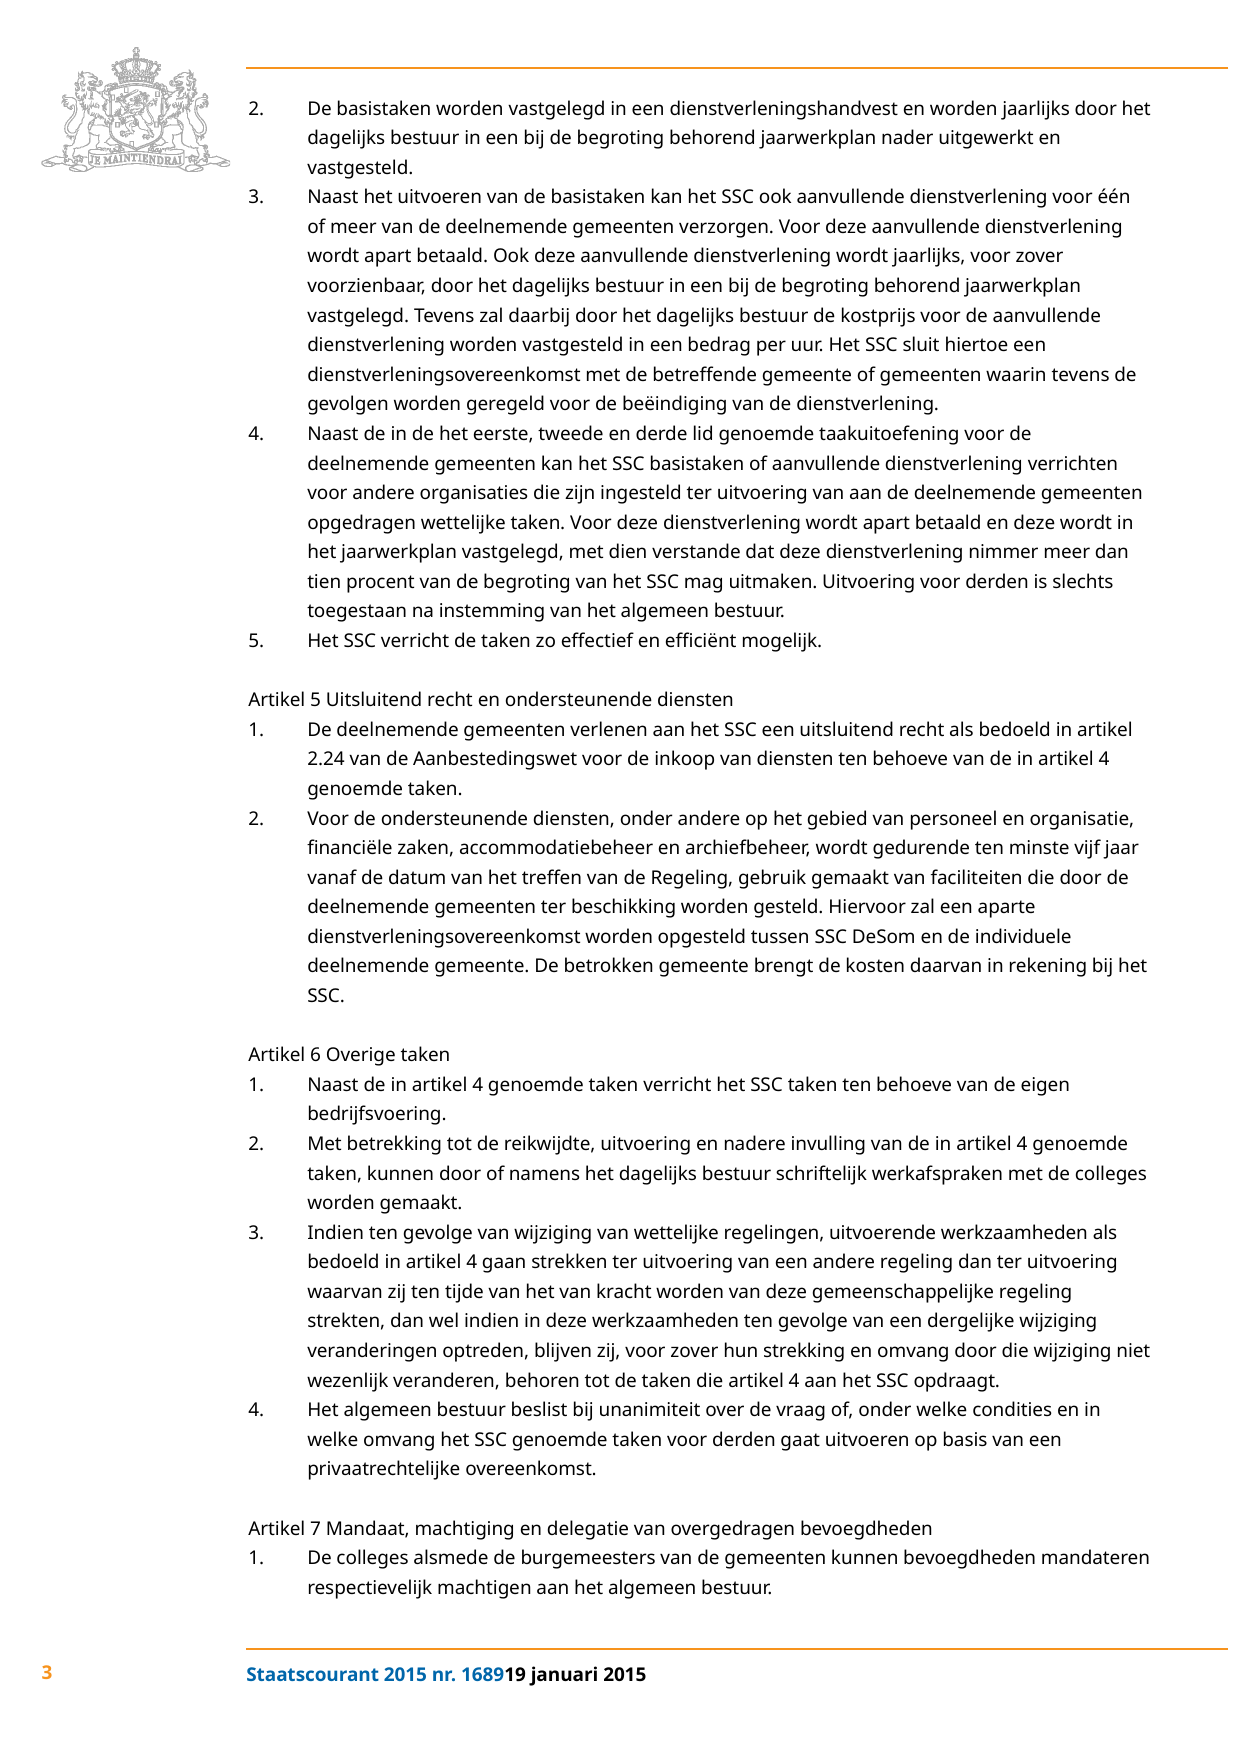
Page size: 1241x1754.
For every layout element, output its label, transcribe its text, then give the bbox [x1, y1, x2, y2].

list De basistaken worden vastgelegd in een dienstverleningshandvest en worden jaarlijks door het dagelijks bestuur in een bij de begroting behorend jaarwerkplan nader uitgewerkt en vastgesteld. [248, 95, 1152, 180]
list Het algemeen bestuur beslist bij unanimiteit over de vraag of, onder welke condities en in welke omvang het SSC genoemde taken voor derden gaat uitvoeren op basis van een privaatrechtelijke overeenkomst. [248, 1396, 1152, 1481]
text Artikel 7 Mandaat, machtiging en delegatie van overgedragen bevoegdheden [248, 1515, 1152, 1541]
list Naast de in artikel 4 genoemde taken verricht het SSC taken ten behoeve van de eigen bedrijfsvoering. [248, 1071, 1152, 1126]
list Met betrekking tot de reikwijdte, uitvoering en nadere invulling van de in artikel 4 genoemde taken, kunnen door of namens het dagelijks bestuur schriftelijk werkafspraken met de colleges worden gemaakt. [248, 1130, 1152, 1215]
list Indien ten gevolge van wijziging van wettelijke regelingen, uitvoerende werkzaamheden als bedoeld in artikel 4 gaan strekken ter uitvoering van een andere regeling dan ter uitvoering waarvan zij ten tijde van het van kracht worden van deze gemeenschappelijke regeling strekten, dan wel indien in deze werkzaamheden ten gevolge van een dergelijke wijziging veranderingen optreden, blijven zij, voor zover hun strekking en omvang door die wijziging niet wezenlijk veranderen, behoren tot de taken die artikel 4 aan het SSC opdraagt. [248, 1219, 1152, 1393]
list Naast de in de het eerste, tweede en derde lid genoemde taakuitoefening voor de deelnemende gemeenten kan het SSC basistaken of aanvullende dienstverlening verrichten voor andere organisaties die zijn ingesteld ter uitvoering van aan de deelnemende gemeenten opgedragen wettelijke taken. Voor deze dienstverlening wordt apart betaald en deze wordt in het jaarwerkplan vastgelegd, met dien verstande dat deze dienstverlening nimmer meer dan tien procent van de begroting van het SSC mag uitmaken. Uitvoering voor derden is slechts toegestaan na instemming van het algemeen bestuur. [248, 420, 1152, 623]
text Artikel 6 Overige taken [248, 1041, 1152, 1067]
list Het SSC verricht de taken zo effectief en efficiënt mogelijk. [248, 627, 1152, 653]
list De deelnemende gemeenten verlenen aan het SSC een uitsluitend recht als bedoeld in artikel 2.24 van de Aanbestedingswet voor de inkoop van diensten ten behoeve van de in artikel 4 genoemde taken. [248, 716, 1152, 801]
list De colleges alsmede de burgemeesters van de gemeenten kunnen bevoegdheden mandateren respectievelijk machtigen aan het algemeen bestuur. [248, 1544, 1152, 1600]
picture [41, 47, 231, 172]
text Artikel 5 Uitsluitend recht en ondersteunende diensten [248, 686, 1152, 712]
list Naast het uitvoeren van de basistaken kan het SSC ook aanvullende dienstverlening voor één of meer van de deelnemende gemeenten verzorgen. Voor deze aanvullende dienstverlening wordt apart betaald. Ook deze aanvullende dienstverlening wordt jaarlijks, voor zover voorzienbaar, door het dagelijks bestuur in een bij de begroting behorend jaarwerkplan vastgelegd. Tevens zal daarbij door het dagelijks bestuur de kostprijs voor de aanvullende dienstverlening worden vastgesteld in een bedrag per uur. Het SSC sluit hiertoe een dienstverleningsovereenkomst met de betreffende gemeente of gemeenten waarin tevens de gevolgen worden geregeld voor de beëindiging van de dienstverlening. [248, 183, 1152, 416]
list Voor de ondersteunende diensten, onder andere op het gebied van personeel en organisatie, financiële zaken, accommodatiebeheer en archiefbeheer, wordt gedurende ten minste vijf jaar vanaf de datum van het treffen van de Regeling, gebruik gemaakt van faciliteiten die door de deelnemende gemeenten ter beschikking worden gesteld. Hiervoor zal een aparte dienstverleningsovereenkomst worden opgesteld tussen SSC DeSom en de individuele deelnemende gemeente. De betrokken gemeente brengt de kosten daarvan in rekening bij het SSC. [248, 805, 1152, 1008]
